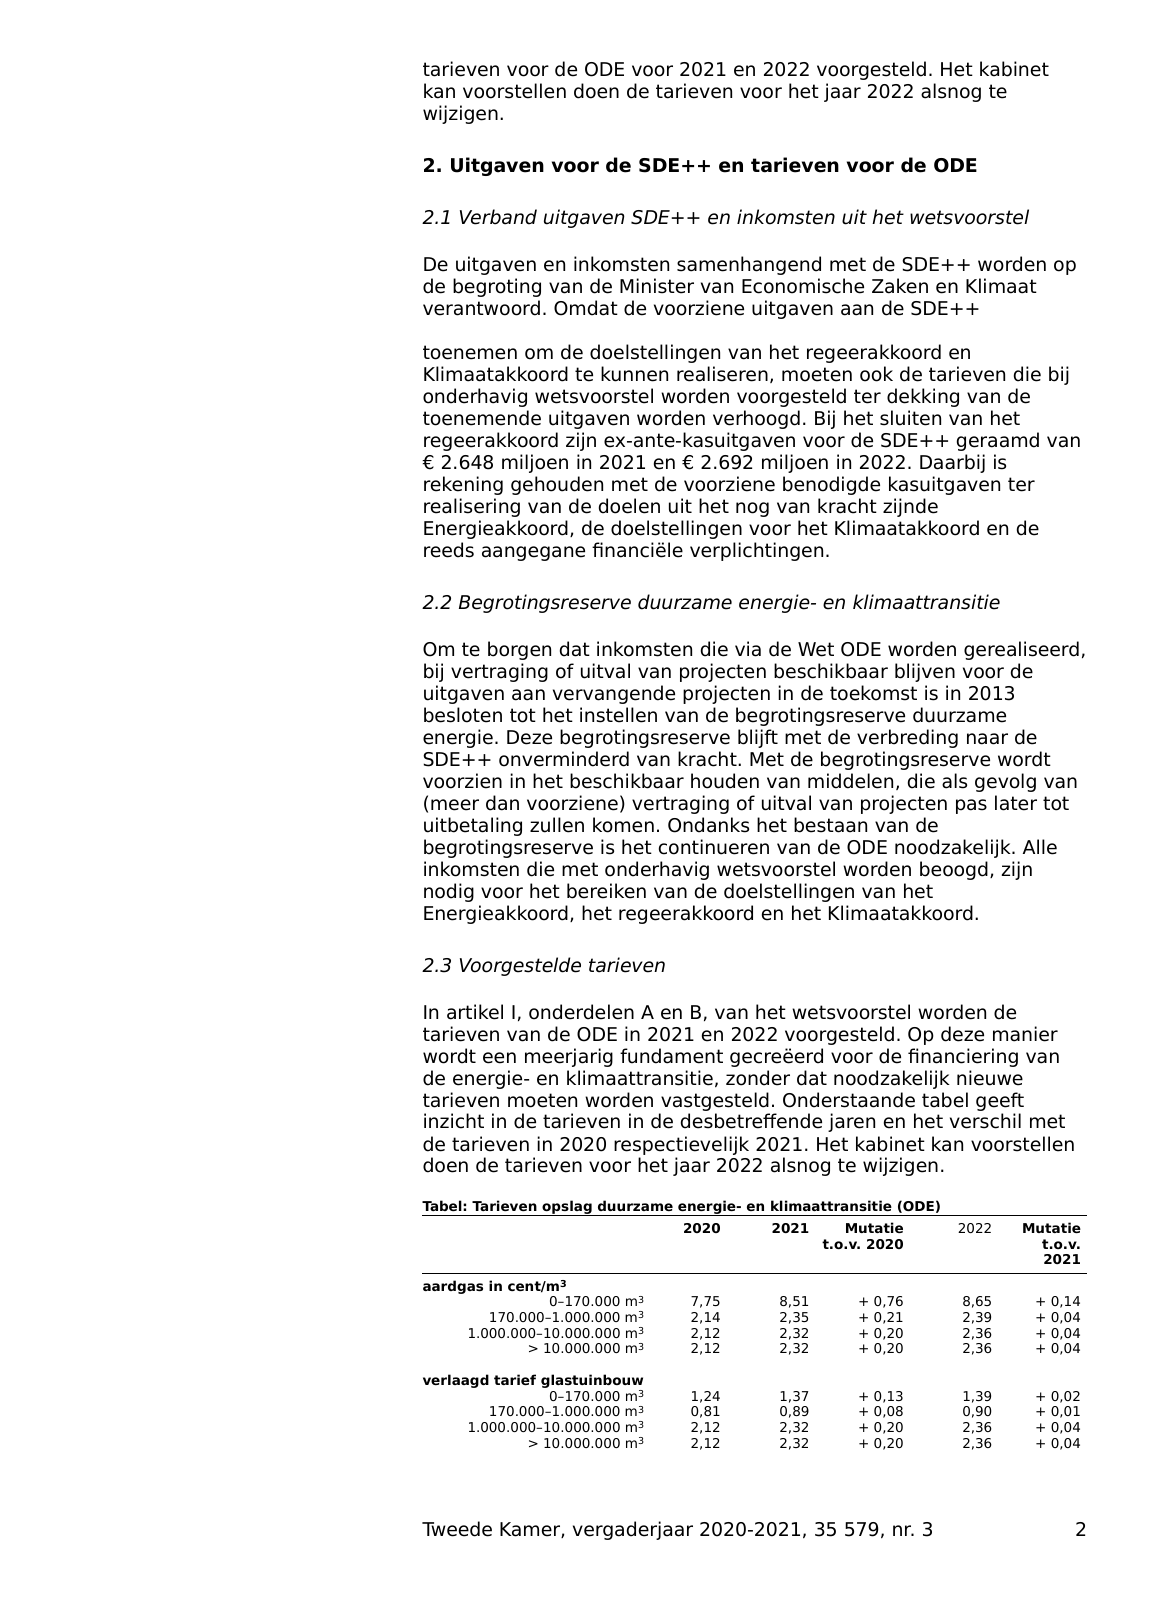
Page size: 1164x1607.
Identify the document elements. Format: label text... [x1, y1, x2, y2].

subtitle 2.2 Begrotingsreserve duurzame energie- en klimaattransitie [422, 592, 1087, 614]
table_cell [644, 1373, 726, 1388]
table_cell [726, 1357, 815, 1373]
table_cell + 0,20 [815, 1420, 909, 1436]
table_cell [422, 1216, 644, 1273]
table_cell [644, 1274, 726, 1294]
table_cell 1.000.000–10.000.000 m3 [422, 1420, 644, 1436]
table_cell 0–170.000 m3 [422, 1389, 644, 1404]
table_cell [726, 1373, 815, 1388]
table_cell 0,89 [726, 1404, 815, 1420]
table_cell aardgas in cent/m3 [422, 1274, 644, 1294]
table_cell 2,12 [644, 1326, 726, 1341]
table_cell [726, 1274, 815, 1294]
table_cell + 0,20 [815, 1341, 909, 1357]
subtitle 2.3 Voorgestelde tarieven [422, 954, 1087, 977]
table_cell 1.000.000–10.000.000 m3 [422, 1326, 644, 1341]
table_cell [726, 1451, 815, 1467]
table_cell 0–170.000 m3 [422, 1294, 644, 1310]
table_cell Mutatie t.o.v. 2020 [815, 1216, 909, 1273]
table_cell 2,12 [644, 1420, 726, 1436]
table_cell + 0,21 [815, 1310, 909, 1326]
table_cell [815, 1451, 909, 1467]
table_cell + 0,76 [815, 1294, 909, 1310]
text De uitgaven en inkomsten samenhangend met de SDE++ worden op de begroting van de Minister van Economische Zaken en Klimaat verantwoord. Omdat de voorziene uitgaven aan de SDE++ [422, 254, 1087, 320]
table_cell + 0,14 [998, 1294, 1087, 1310]
table_cell [644, 1357, 726, 1373]
table_cell 2,39 [910, 1310, 998, 1326]
table_cell [422, 1451, 644, 1467]
table_cell 1,37 [726, 1389, 815, 1404]
table_cell > 10.000.000 m3 [422, 1341, 644, 1357]
table_cell + 0,04 [998, 1310, 1087, 1326]
table_cell 7,75 [644, 1294, 726, 1310]
table_cell 8,65 [910, 1294, 998, 1310]
table_cell [422, 1357, 644, 1373]
table_cell [998, 1451, 1087, 1467]
table_cell 2021 [726, 1216, 815, 1273]
table_cell + 0,13 [815, 1389, 909, 1404]
table_cell + 0,04 [998, 1341, 1087, 1357]
table_cell 2,12 [644, 1436, 726, 1451]
table_cell 2,32 [726, 1436, 815, 1451]
table_cell 170.000–1.000.000 m3 [422, 1404, 644, 1420]
table_cell 2,36 [910, 1420, 998, 1436]
table_cell 2020 [644, 1216, 726, 1273]
table_cell 2022 [910, 1216, 998, 1273]
table_cell 0,81 [644, 1404, 726, 1420]
table_cell [910, 1451, 998, 1467]
subtitle 2.1 Verband uitgaven SDE++ en inkomsten uit het wetsvoorstel [422, 207, 1087, 229]
table_cell + 0,04 [998, 1420, 1087, 1436]
table_cell 2,36 [910, 1326, 998, 1341]
table_cell 8,51 [726, 1294, 815, 1310]
table_cell [910, 1274, 998, 1294]
table_cell 1,39 [910, 1389, 998, 1404]
table_cell [998, 1274, 1087, 1294]
table_cell + 0,20 [815, 1436, 909, 1451]
text toenemen om de doelstellingen van het regeerakkoord en Klimaatakkoord te kunnen realiseren, moeten ook de tarieven die bij onderhavig wetsvoorstel worden voorgesteld ter dekking van de toenemende uitgaven worden verhoogd. Bij het sluiten van het regeerakkoord zijn ex-ante-kasuitgaven voor de SDE++ geraamd van € 2.648 miljoen in 2021 en € 2.692 miljoen in 2022. Daarbij is rekening gehouden met de voorziene benodigde kasuitgaven ter realisering van de doelen uit het nog van kracht zijnde Energieakkoord, de doelstellingen voor het Klimaatakkoord en de reeds aangegane financiële verplichtingen. [422, 342, 1087, 562]
table_cell [815, 1357, 909, 1373]
table_cell 2,32 [726, 1420, 815, 1436]
table_cell Mutatie t.o.v. 2021 [998, 1216, 1087, 1273]
table_cell + 0,04 [998, 1326, 1087, 1341]
table_cell 2,12 [644, 1341, 726, 1357]
table_cell verlaagd tarief glastuinbouw [422, 1373, 644, 1388]
table_cell [815, 1274, 909, 1294]
table_cell 2,14 [644, 1310, 726, 1326]
table_cell [815, 1373, 909, 1388]
table_cell [998, 1357, 1087, 1373]
table_cell + 0,20 [815, 1326, 909, 1341]
table_cell [910, 1357, 998, 1373]
table_cell 2,36 [910, 1436, 998, 1451]
table_cell > 10.000.000 m3 [422, 1436, 644, 1451]
table_cell [644, 1451, 726, 1467]
table_header Tabel: Tarieven opslag duurzame energie- en klimaattransitie (ODE) [422, 1199, 1087, 1215]
text In artikel I, onderdelen A en B, van het wetsvoorstel worden de tarieven van de ODE in 2021 en 2022 voorgesteld. Op deze manier wordt een meerjarig fundament gecreëerd voor de financiering van de energie- en klimaattransitie, zonder dat noodzakelijk nieuwe tarieven moeten worden vastgesteld. Onderstaande tabel geeft inzicht in de tarieven in de desbetreffende jaren en het verschil met de tarieven in 2020 respectievelijk 2021. Het kabinet kan voorstellen doen de tarieven voor het jaar 2022 alsnog te wijzigen. [422, 1002, 1087, 1177]
table_cell + 0,02 [998, 1389, 1087, 1404]
table_cell + 0,04 [998, 1436, 1087, 1451]
table_cell + 0,01 [998, 1404, 1087, 1420]
table_cell 2,32 [726, 1326, 815, 1341]
table_cell [910, 1373, 998, 1388]
table_cell 1,24 [644, 1389, 726, 1404]
text Om te borgen dat inkomsten die via de Wet ODE worden gerealiseerd, bij vertraging of uitval van projecten beschikbaar blijven voor de uitgaven aan vervangende projecten in de toekomst is in 2013 besloten tot het instellen van de begrotingsreserve duurzame energie. Deze begrotingsreserve blijft met de verbreding naar de SDE++ onverminderd van kracht. Met de begrotingsreserve wordt voorzien in het beschikbaar houden van middelen, die als gevolg van (meer dan voorziene) vertraging of uitval van projecten pas later tot uitbetaling zullen komen. Ondanks het bestaan van de begrotingsreserve is het continueren van de ODE noodzakelijk. Alle inkomsten die met onderhavig wetsvoorstel worden beoogd, zijn nodig voor het bereiken van de doelstellingen van het Energieakkoord, het regeerakkoord en het Klimaatakkoord. [422, 639, 1087, 924]
table_cell [998, 1373, 1087, 1388]
table_cell 2,35 [726, 1310, 815, 1326]
table_cell 2,36 [910, 1341, 998, 1357]
table_cell 0,90 [910, 1404, 998, 1420]
table_cell 2,32 [726, 1341, 815, 1357]
subtitle 2. Uitgaven voor de SDE++ en tarieven voor de ODE [422, 155, 1087, 177]
table_cell 170.000–1.000.000 m3 [422, 1310, 644, 1326]
text tarieven voor de ODE voor 2021 en 2022 voorgesteld. Het kabinet kan voorstellen doen de tarieven voor het jaar 2022 alsnog te wijzigen. [422, 59, 1087, 125]
table_cell + 0,08 [815, 1404, 909, 1420]
